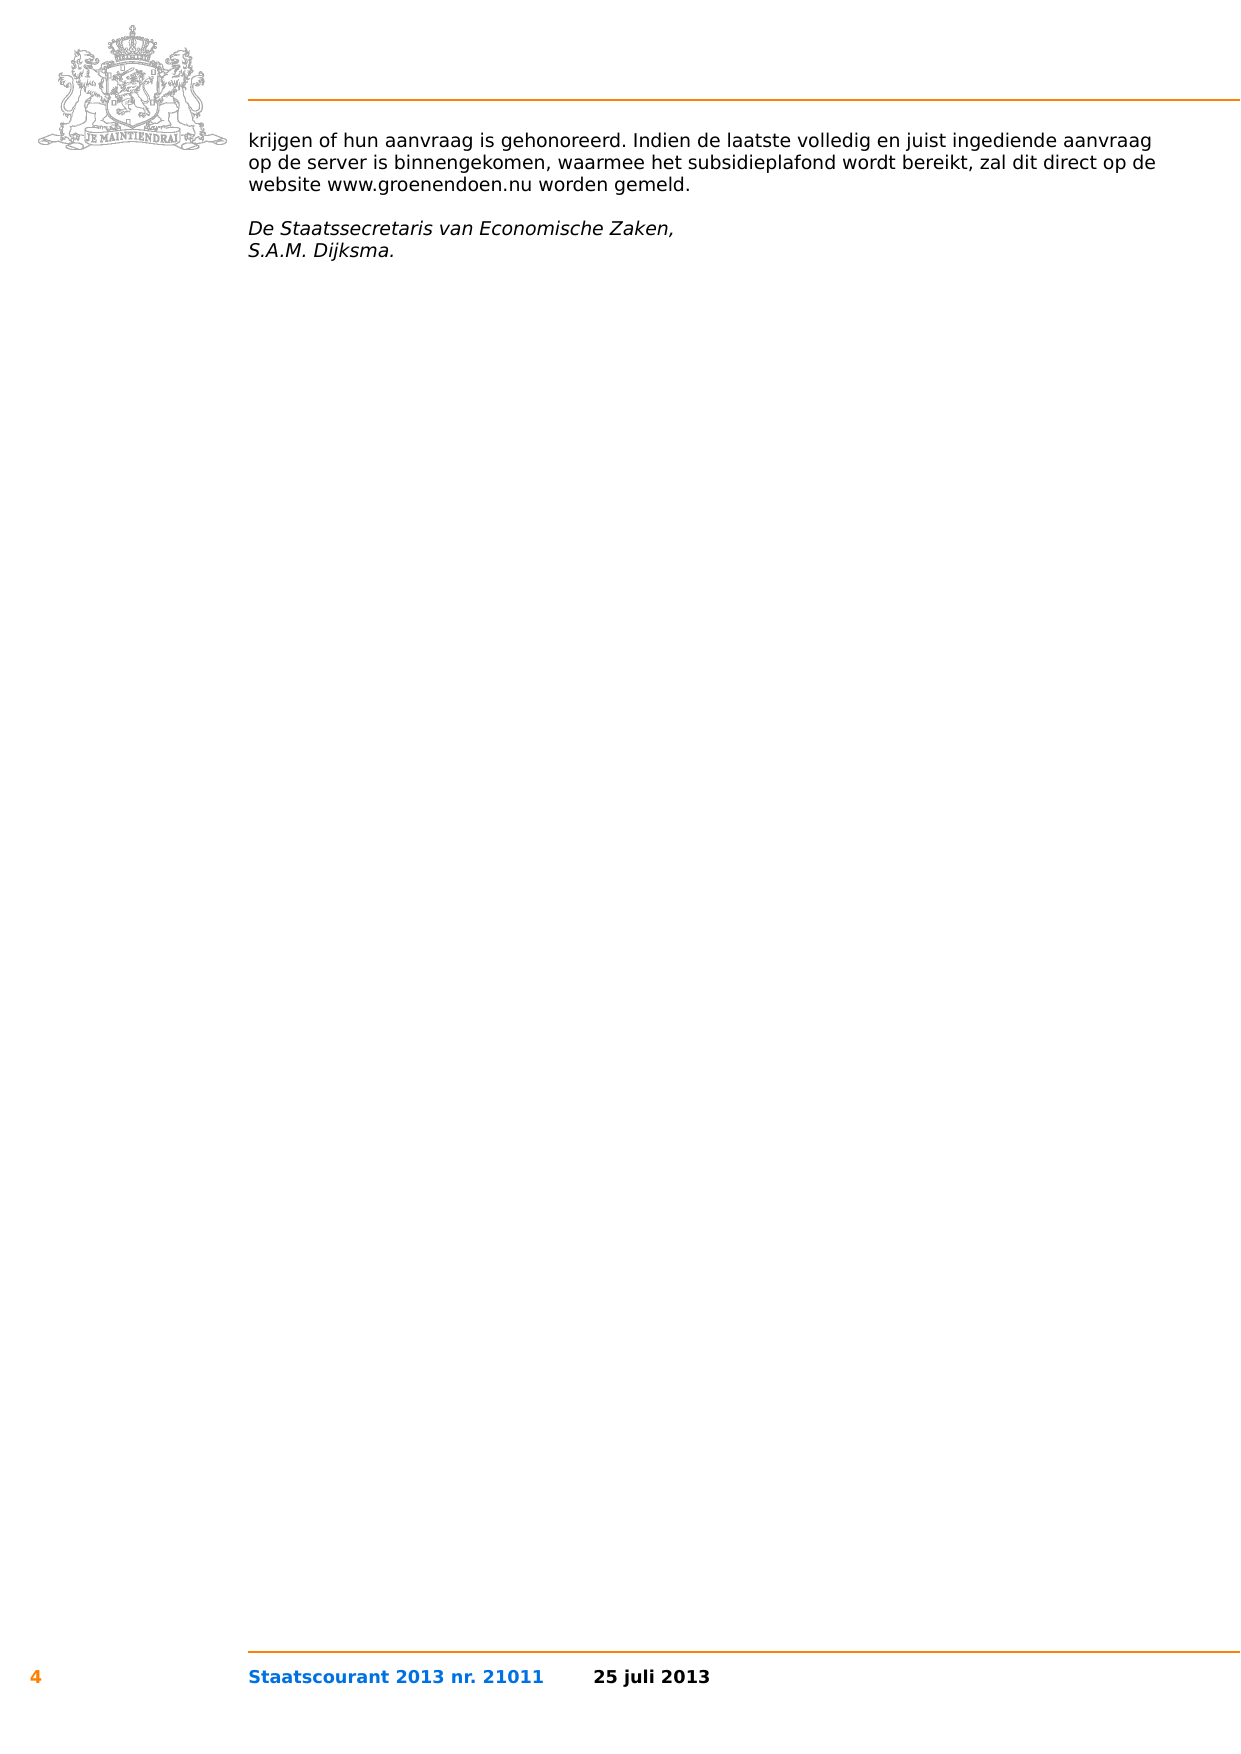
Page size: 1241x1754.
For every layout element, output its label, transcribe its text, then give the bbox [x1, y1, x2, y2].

text De Staatssecretaris van Economische Zaken, S.A.M. Dijksma. [248, 218, 1163, 262]
picture [38, 25, 227, 150]
text krijgen of hun aanvraag is gehonoreerd. Indien de laatste volledig en juist ingediende aanvraag op de server is binnengekomen, waarmee het subsidieplafond wordt bereikt, zal dit direct op de website www.groenendoen.nu worden gemeld. [248, 130, 1163, 196]
